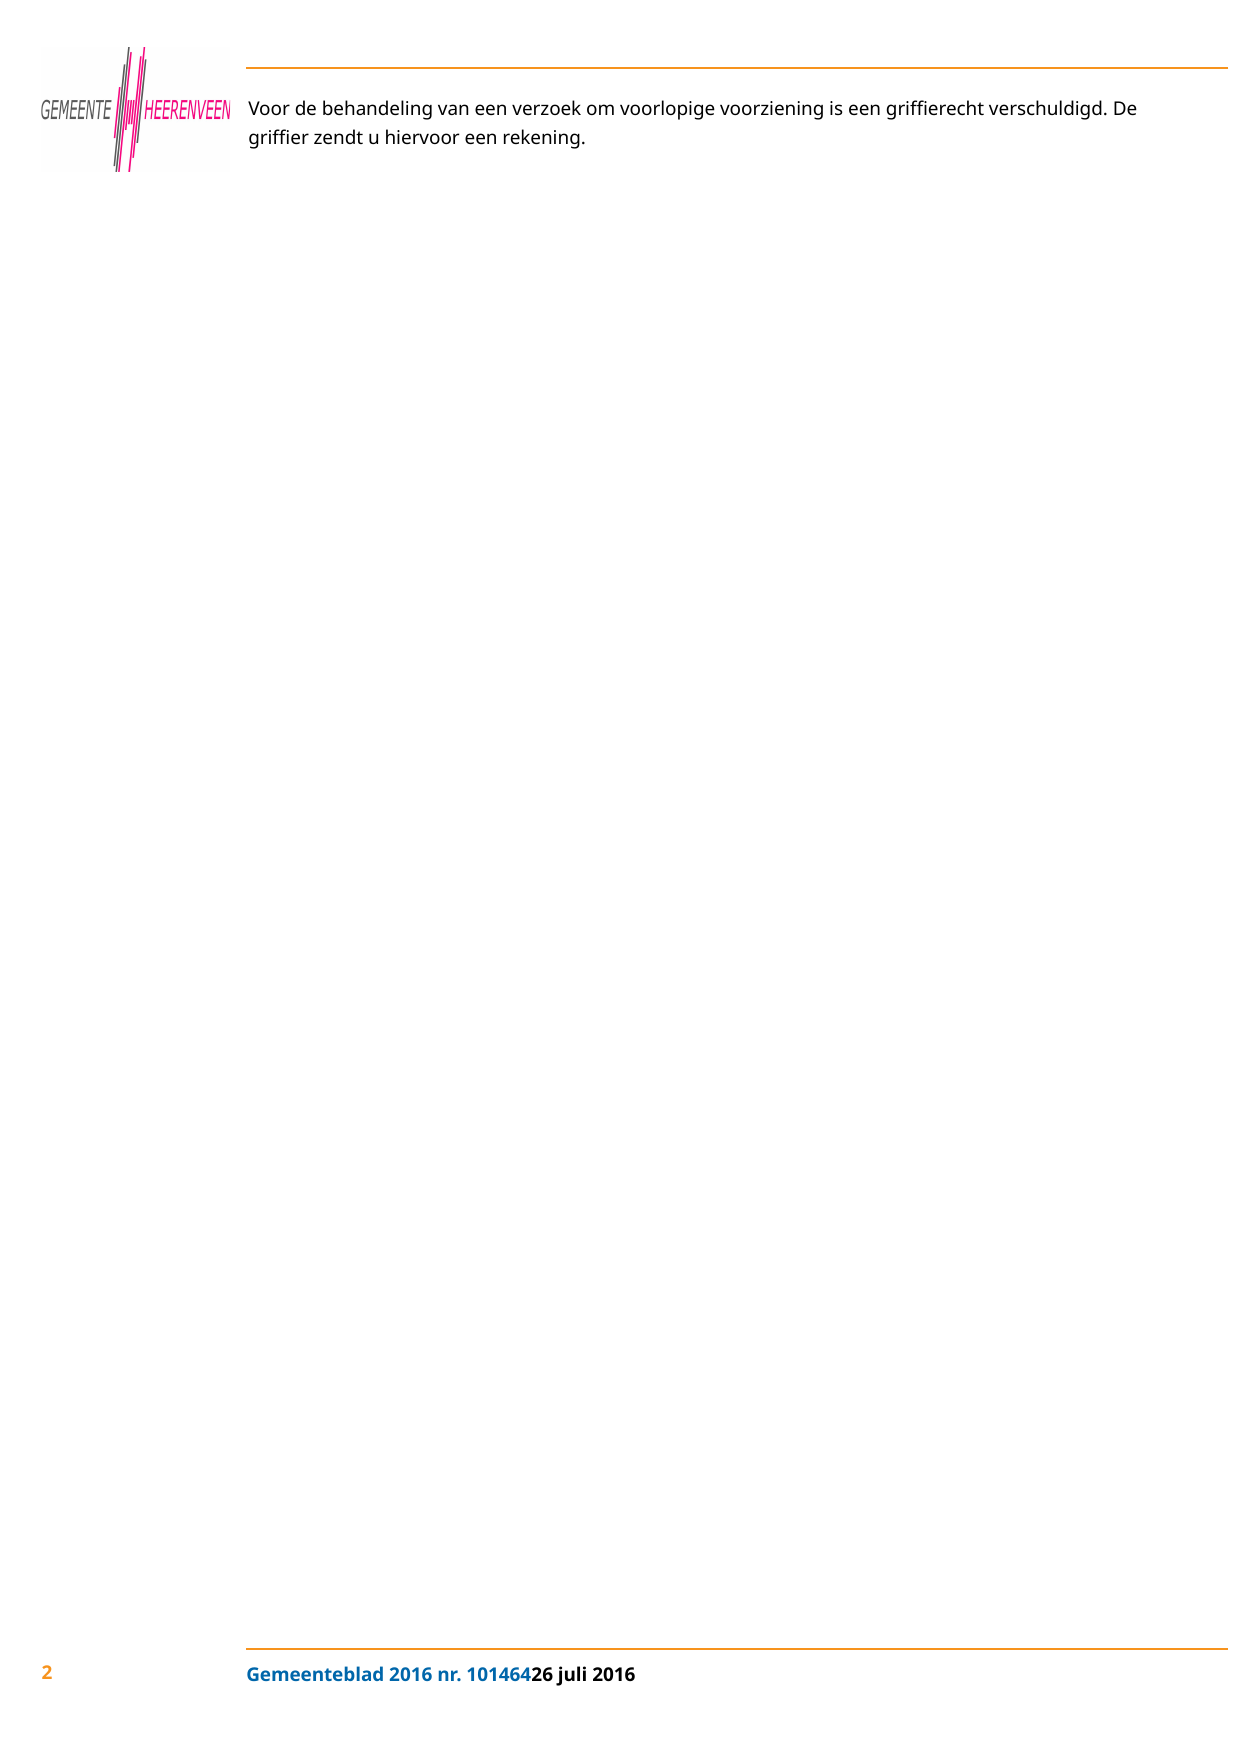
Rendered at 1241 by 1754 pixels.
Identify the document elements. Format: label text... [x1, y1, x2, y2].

text Voor de behandeling van een verzoek om voorlopige voorziening is een griffierecht verschuldigd. De griffier zendt u hiervoor een rekening. [248, 95, 1152, 150]
picture [41, 47, 231, 172]
